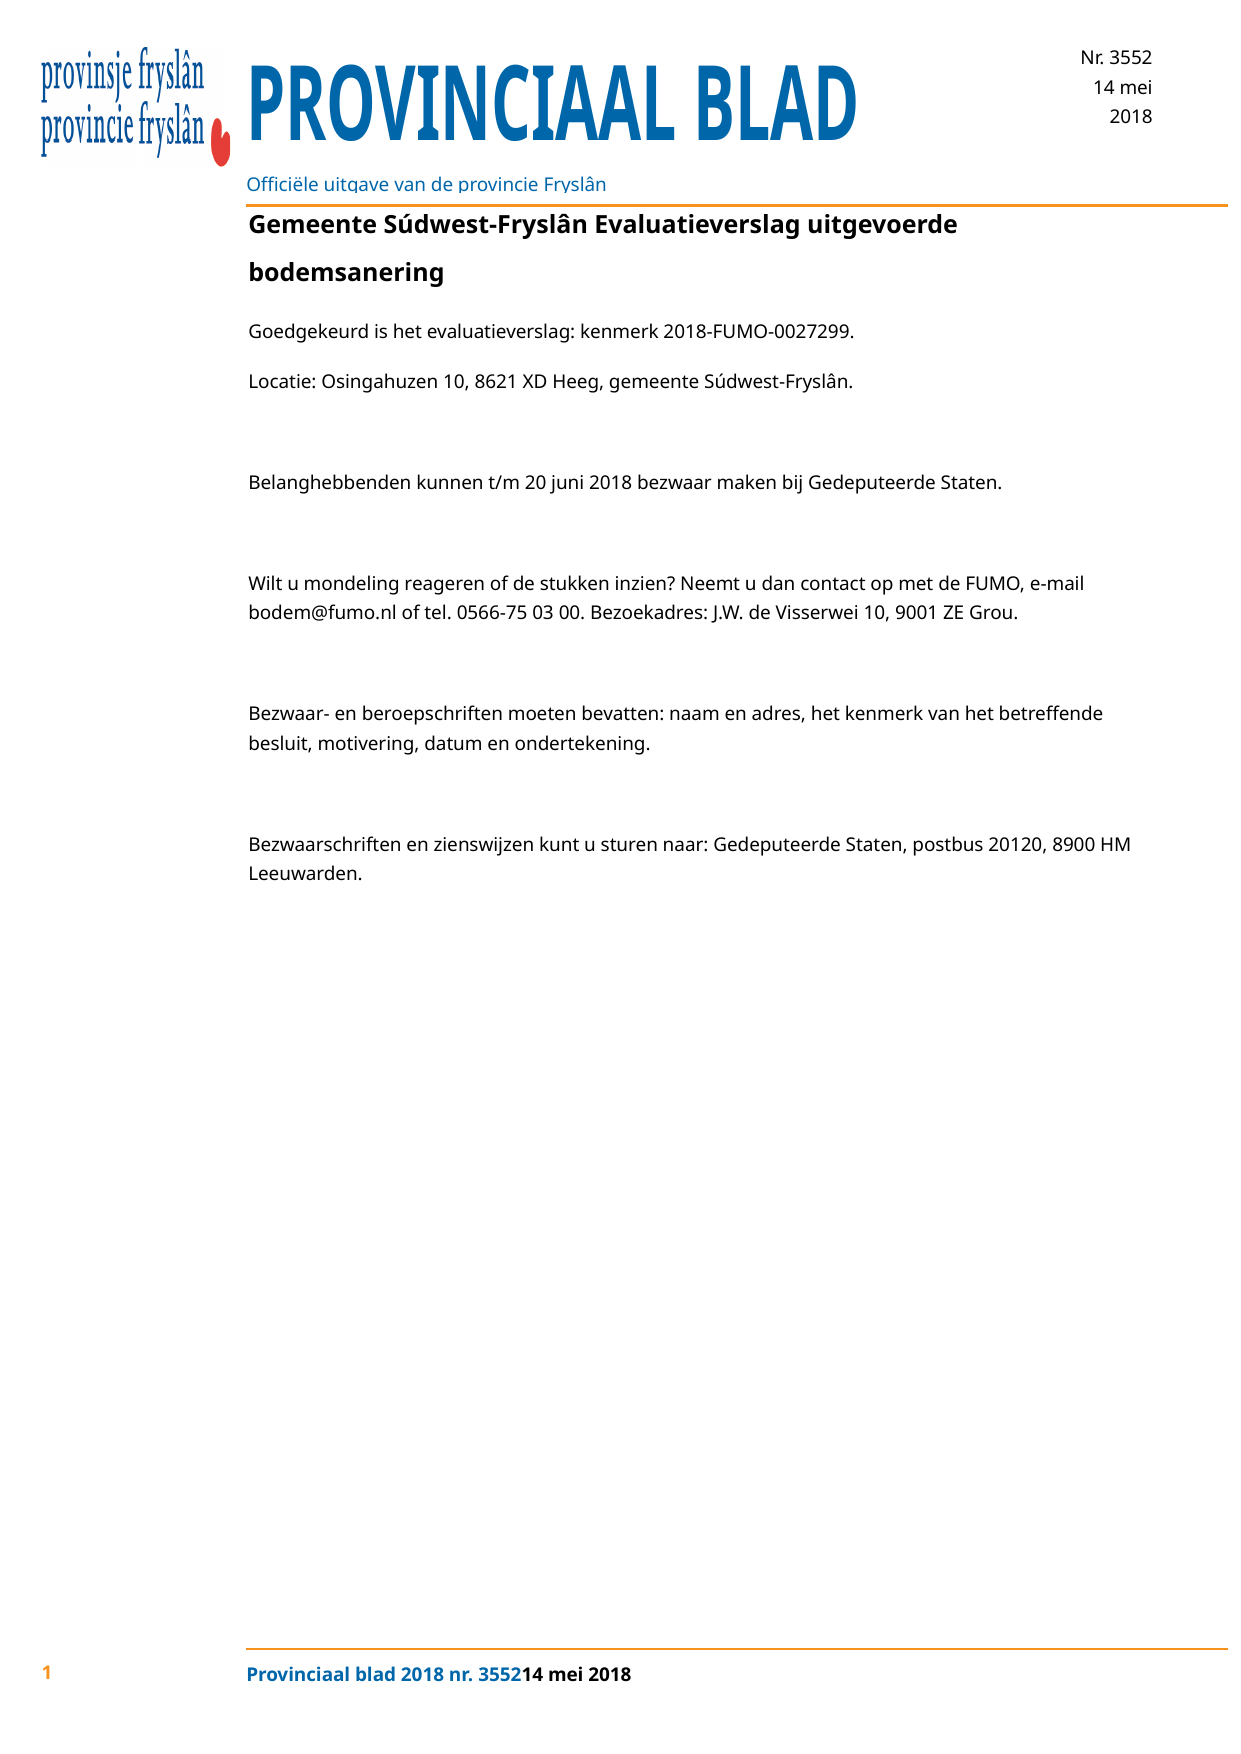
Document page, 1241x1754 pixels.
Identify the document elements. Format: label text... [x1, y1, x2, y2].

text Bezwaarschriften en zienswijzen kunt u sturen naar: Gedeputeerde Staten, postbus 20120, 8900 HM Leeuwarden. [248, 831, 1152, 886]
text Bezwaar- en beroepschriften moeten bevatten: naam en adres, het kenmerk van het betreffende besluit, motivering, datum en ondertekening. [248, 700, 1152, 756]
text Locatie: Osingahuzen 10, 8621 XD Heeg, gemeente Súdwest-Fryslân. [248, 368, 1152, 394]
text Wilt u mondeling reageren of de stukken inzien? Neemt u dan contact op met de FUMO, e-mail bodem@fumo.nl of tel. 0566-75 03 00. Bezoekadres: J.W. de Visserwei 10, 9001 ZE Grou. [248, 570, 1152, 625]
picture [41, 47, 231, 172]
text Goedgekeurd is het evaluatieverslag: kenmerk 2018-FUMO-0027299. [248, 318, 1152, 344]
text Belanghebbenden kunnen t/m 20 juni 2018 bezwaar maken bij Gedeputeerde Staten. [248, 469, 1152, 495]
text Gemeente Súdwest-Fryslân Evaluatieverslag uitgevoerde bodemsanering [248, 207, 1152, 288]
